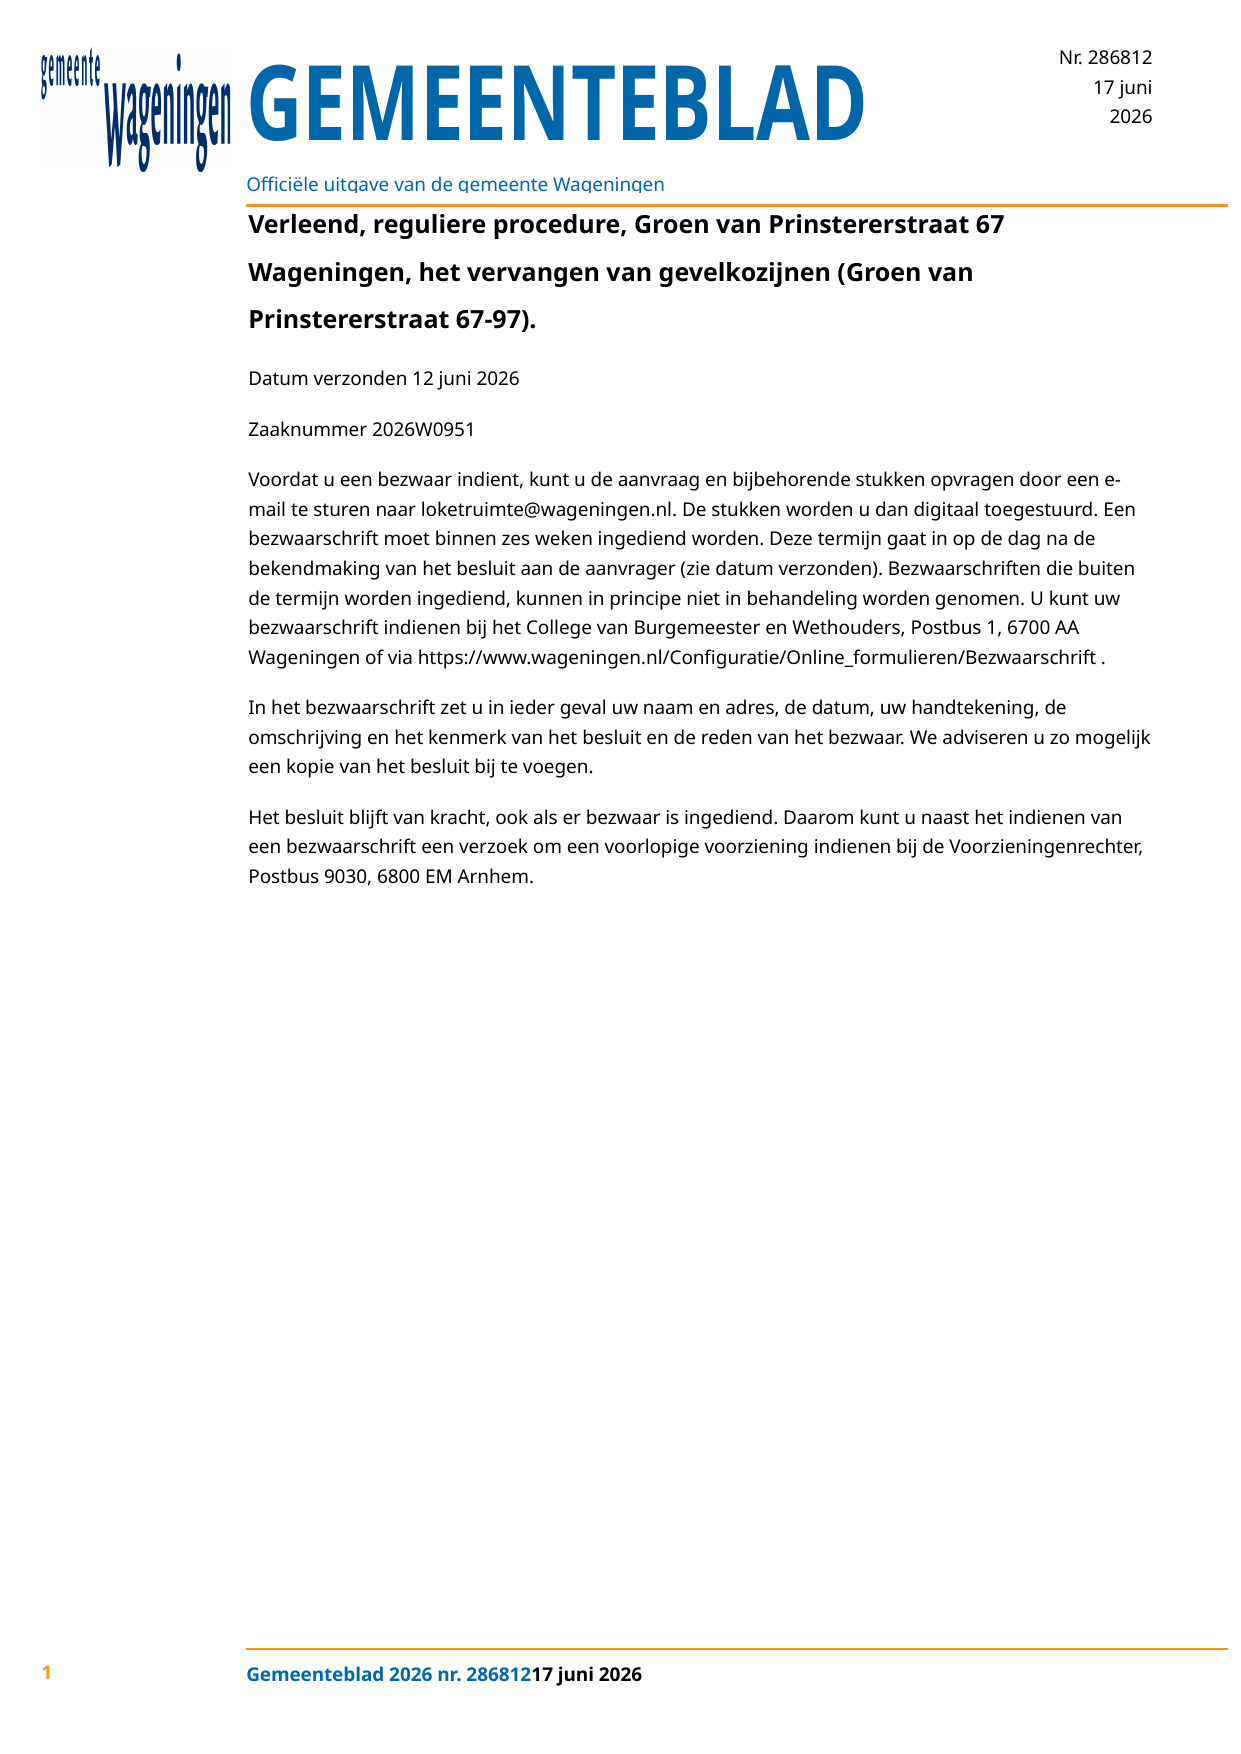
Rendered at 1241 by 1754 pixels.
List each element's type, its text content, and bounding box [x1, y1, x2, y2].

text Datum verzonden 12 juni 2026 [248, 366, 1152, 391]
text Zaaknummer 2026W0951 [248, 416, 1152, 442]
picture [41, 47, 231, 172]
text Voordat u een bezwaar indient, kunt u de aanvraag en bijbehorende stukken opvragen door een e-mail te sturen naar loketruimte@wageningen.nl. De stukken worden u dan digitaal toegestuurd. Een bezwaarschrift moet binnen zes weken ingediend worden. Deze termijn gaat in op de dag na de bekendmaking van het besluit aan de aanvrager (zie datum verzonden). Bezwaarschriften die buiten de termijn worden ingediend, kunnen in principe niet in behandeling worden genomen. U kunt uw bezwaarschrift indienen bij het College van Burgemeester en Wethouders, Postbus 1, 6700 AA Wageningen of via https://www.wageningen.nl/Configuratie/Online_formulieren/Bezwaarschrift . [248, 466, 1152, 669]
text Verleend, reguliere procedure, Groen van Prinstererstraat 67 Wageningen, het vervangen van gevelkozijnen (Groen van Prinstererstraat 67-97). [248, 207, 1152, 336]
text In het bezwaarschrift zet u in ieder geval uw naam en adres, de datum, uw handtekening, de omschrijving en het kenmerk van het besluit en de reden van het bezwaar. We adviseren u zo mogelijk een kopie van het besluit bij te voegen. [248, 694, 1152, 779]
text Het besluit blijft van kracht, ook als er bezwaar is ingediend. Daarom kunt u naast het indienen van een bezwaarschrift een verzoek om een voorlopige voorziening indienen bij de Voorzieningenrechter, Postbus 9030, 6800 EM Arnhem. [248, 804, 1152, 889]
